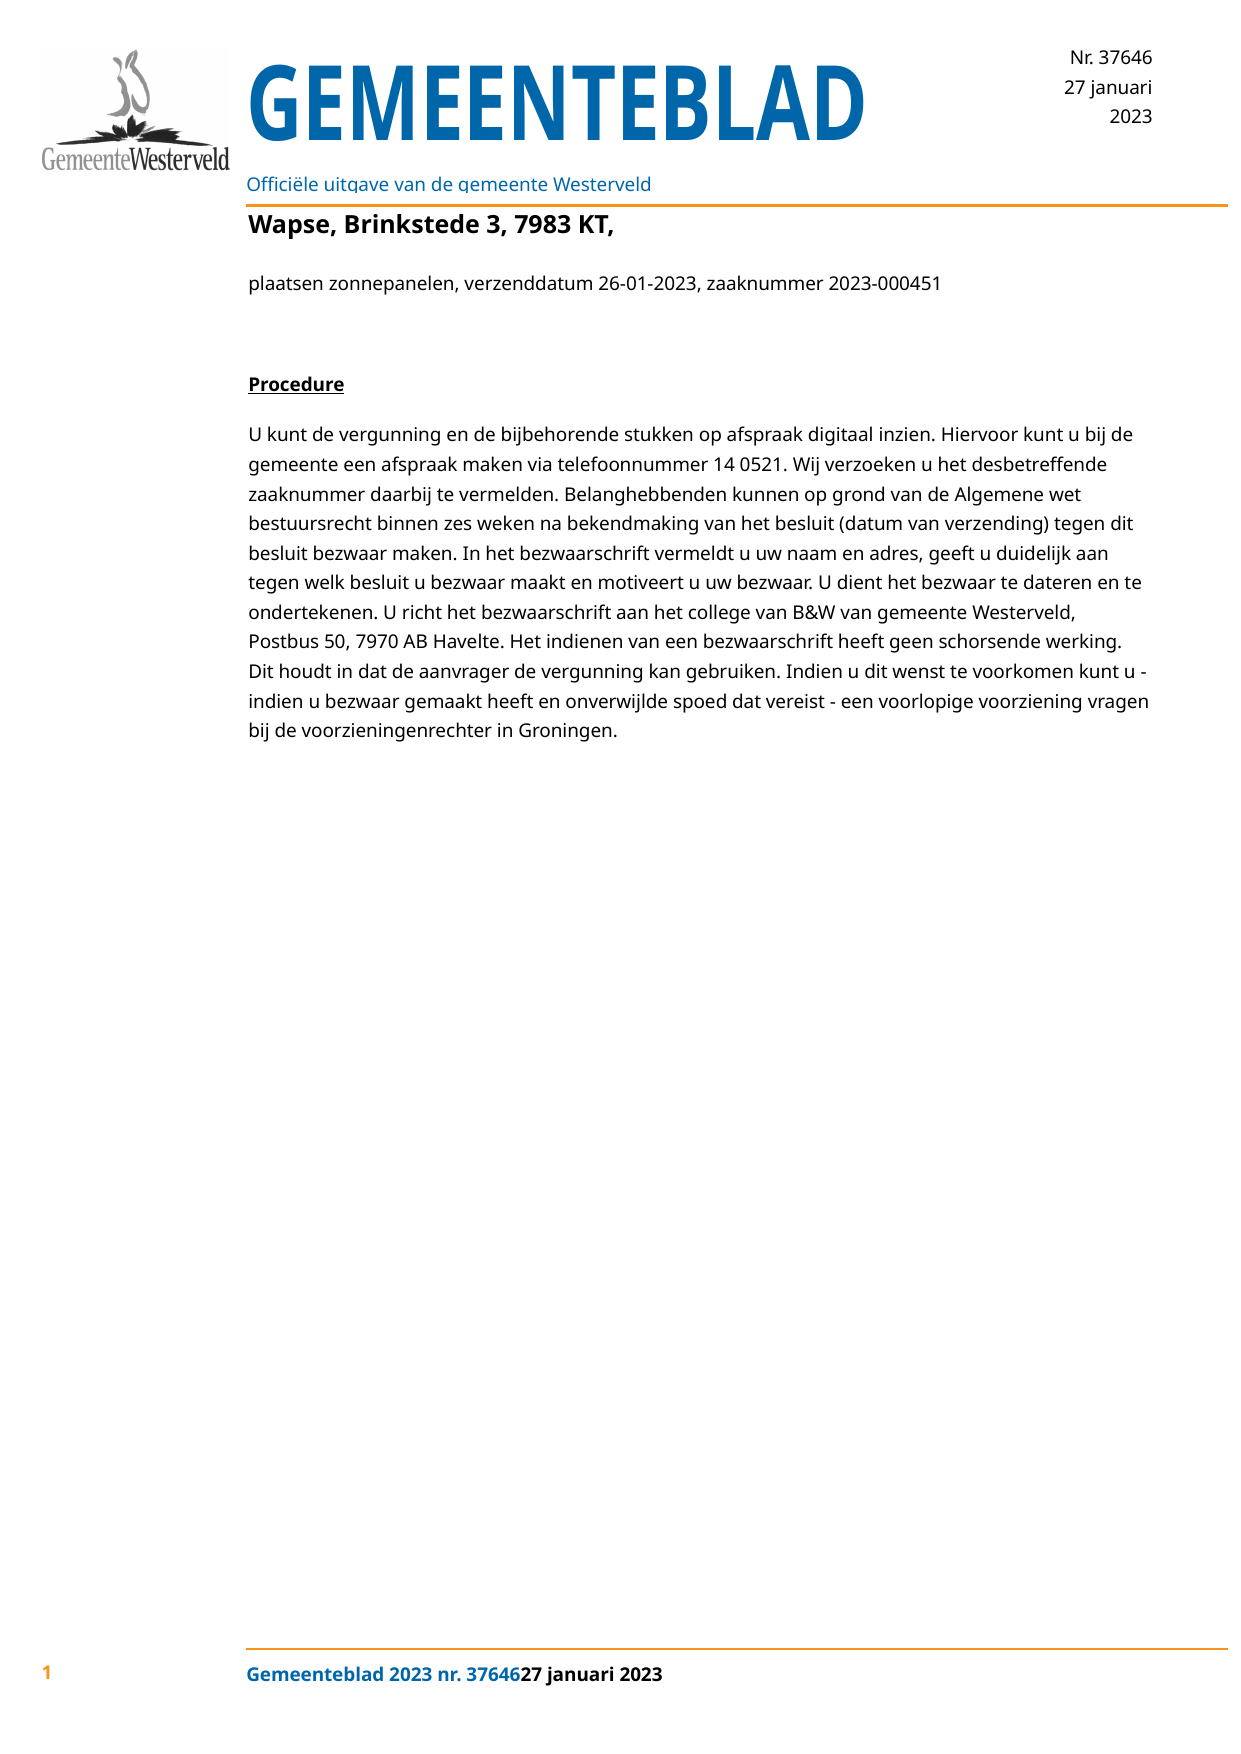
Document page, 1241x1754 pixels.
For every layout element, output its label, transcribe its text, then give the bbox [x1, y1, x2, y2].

text U kunt de vergunning en de bijbehorende stukken op afspraak digitaal inzien. Hiervoor kunt u bij de gemeente een afspraak maken via telefoonnummer 14 0521. Wij verzoeken u het desbetreffende zaaknummer daarbij te vermelden. Belanghebbenden kunnen op grond van de Algemene wet bestuursrecht binnen zes weken na bekendmaking van het besluit (datum van verzending) tegen dit besluit bezwaar maken. In het bezwaarschrift vermeldt u uw naam en adres, geeft u duidelijk aan tegen welk besluit u bezwaar maakt en motiveert u uw bezwaar. U dient het bezwaar te dateren en te ondertekenen. U richt het bezwaarschrift aan het college van B&W van gemeente Westerveld, Postbus 50, 7970 AB Havelte. Het indienen van een bezwaarschrift heeft geen schorsende werking. Dit houdt in dat de aanvrager de vergunning kan gebruiken. Indien u dit wenst te voorkomen kunt u - indien u bezwaar gemaakt heeft en onverwijlde spoed dat vereist - een voorlopige voorziening vragen bij de voorzieningenrechter in Groningen. [248, 422, 1152, 743]
text Procedure [248, 371, 1152, 397]
picture [41, 47, 231, 172]
text Wapse, Brinkstede 3, 7983 KT, [248, 207, 1152, 241]
text plaatsen zonnepanelen, verzenddatum 26-01-2023, zaaknummer 2023-000451 [248, 270, 1152, 296]
